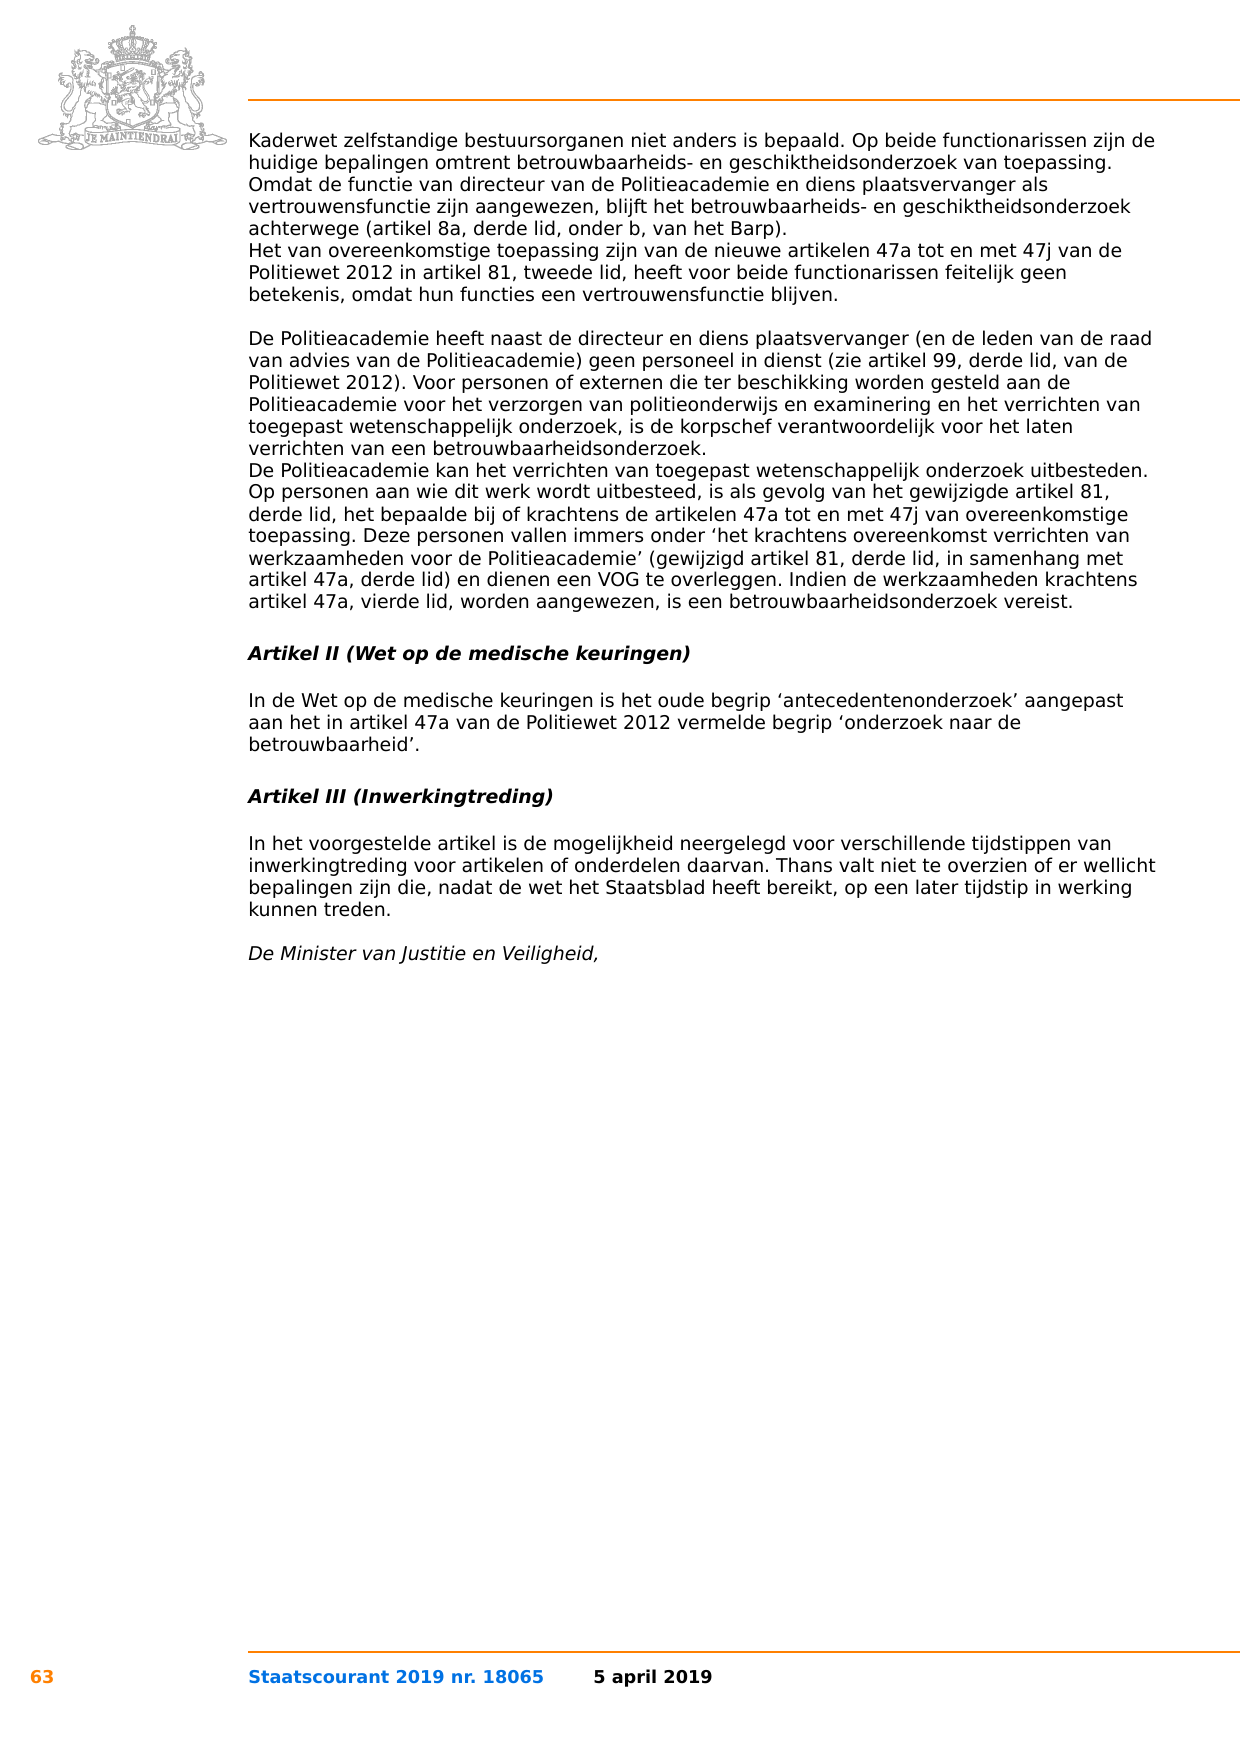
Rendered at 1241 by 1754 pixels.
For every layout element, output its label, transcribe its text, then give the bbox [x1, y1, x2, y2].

text De Politieacademie kan het verrichten van toegepast wetenschappelijk onderzoek uitbesteden. Op personen aan wie dit werk wordt uitbesteed, is als gevolg van het gewijzigde artikel 81, derde lid, het bepaalde bij of krachtens de artikelen 47a tot en met 47j van overeenkomstige toepassing. Deze personen vallen immers onder ‘het krachtens overeenkomst verrichten van werkzaamheden voor de Politieacademie’ (gewijzigd artikel 81, derde lid, in samenhang met artikel 47a, derde lid) en dienen een VOG te overleggen. Indien de werkzaamheden krachtens artikel 47a, vierde lid, worden aangewezen, is een betrouwbaarheidsonderzoek vereist. [248, 459, 1163, 613]
text Kaderwet zelfstandige bestuursorganen niet anders is bepaald. Op beide functionarissen zijn de huidige bepalingen omtrent betrouwbaarheids- en geschiktheidsonderzoek van toepassing. Omdat de functie van directeur van de Politieacademie en diens plaatsvervanger als vertrouwensfunctie zijn aangewezen, blijft het betrouwbaarheids- en geschiktheidsonderzoek achterwege (artikel 8a, derde lid, onder b, van het Barp). [248, 130, 1163, 240]
text De Politieacademie heeft naast de directeur en diens plaatsvervanger (en de leden van de raad van advies van de Politieacademie) geen personeel in dienst (zie artikel 99, derde lid, van de Politiewet 2012). Voor personen of externen die ter beschikking worden gesteld aan de Politieacademie voor het verzorgen van politieonderwijs en examinering en het verrichten van toegepast wetenschappelijk onderzoek, is de korpschef verantwoordelijk voor het laten verrichten van een betrouwbaarheidsonderzoek. [248, 328, 1163, 459]
text In de Wet op de medische keuringen is het oude begrip ‘antecedentenonderzoek’ aangepast aan het in artikel 47a van de Politiewet 2012 vermelde begrip ‘onderzoek naar de betrouwbaarheid’. [248, 690, 1163, 756]
text Het van overeenkomstige toepassing zijn van de nieuwe artikelen 47a tot en met 47j van de Politiewet 2012 in artikel 81, tweede lid, heeft voor beide functionarissen feitelijk geen betekenis, omdat hun functies een vertrouwensfunctie blijven. [248, 240, 1163, 306]
picture [38, 25, 227, 150]
text In het voorgestelde artikel is de mogelijkheid neergelegd voor verschillende tijdstippen van inwerkingtreding voor artikelen of onderdelen daarvan. Thans valt niet te overzien of er wellicht bepalingen zijn die, nadat de wet het Staatsblad heeft bereikt, op een later tijdstip in werking kunnen treden. [248, 833, 1163, 921]
text De Minister van Justitie en Veiligheid, [248, 943, 1163, 965]
subtitle Artikel III (Inwerkingtreding) [248, 786, 1163, 808]
subtitle Artikel II (Wet op de medische keuringen) [248, 643, 1163, 665]
